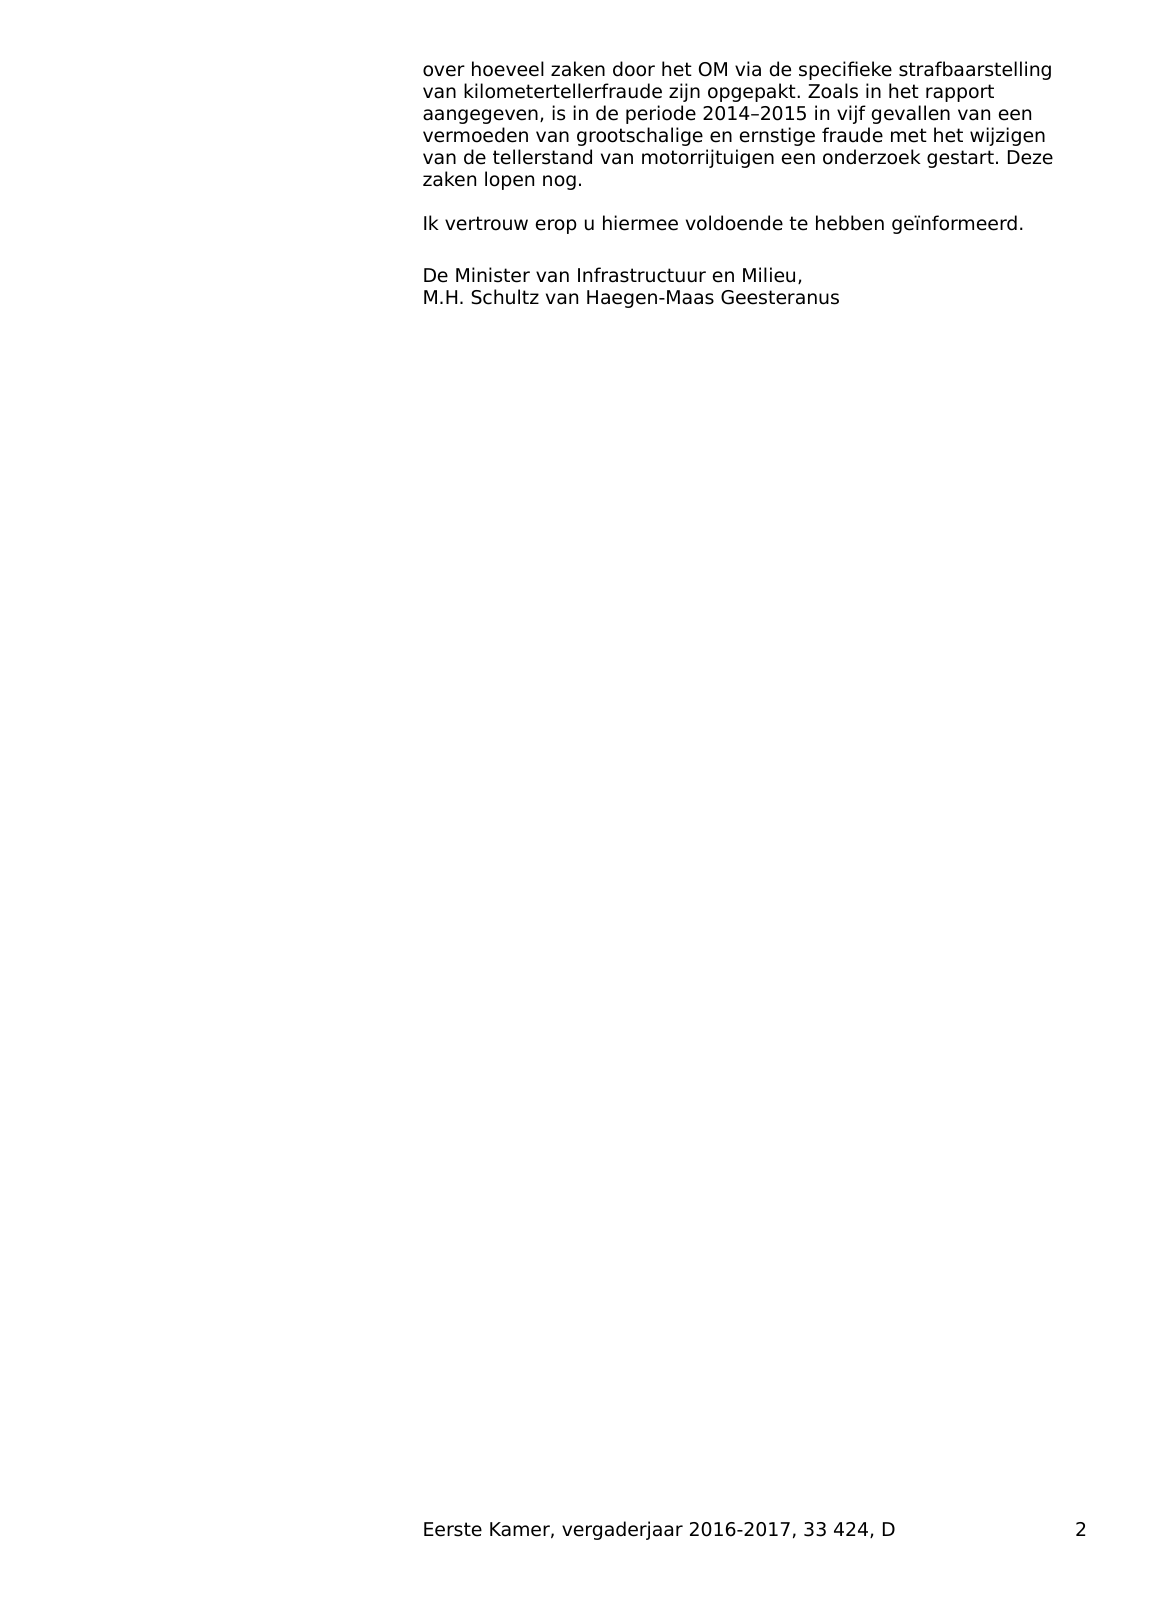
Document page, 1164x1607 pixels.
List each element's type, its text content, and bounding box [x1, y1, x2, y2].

text over hoeveel zaken door het OM via de specifieke strafbaarstelling van kilometertellerfraude zijn opgepakt. Zoals in het rapport aangegeven, is in de periode 2014–2015 in vijf gevallen van een vermoeden van grootschalige en ernstige fraude met het wijzigen van de tellerstand van motorrijtuigen een onderzoek gestart. Deze zaken lopen nog. [422, 59, 1087, 191]
text Ik vertrouw erop u hiermee voldoende te hebben geïnformeerd. [422, 213, 1087, 235]
text De Minister van Infrastructuur en Milieu, M.H. Schultz van Haegen-Maas Geesteranus [422, 265, 1087, 309]
